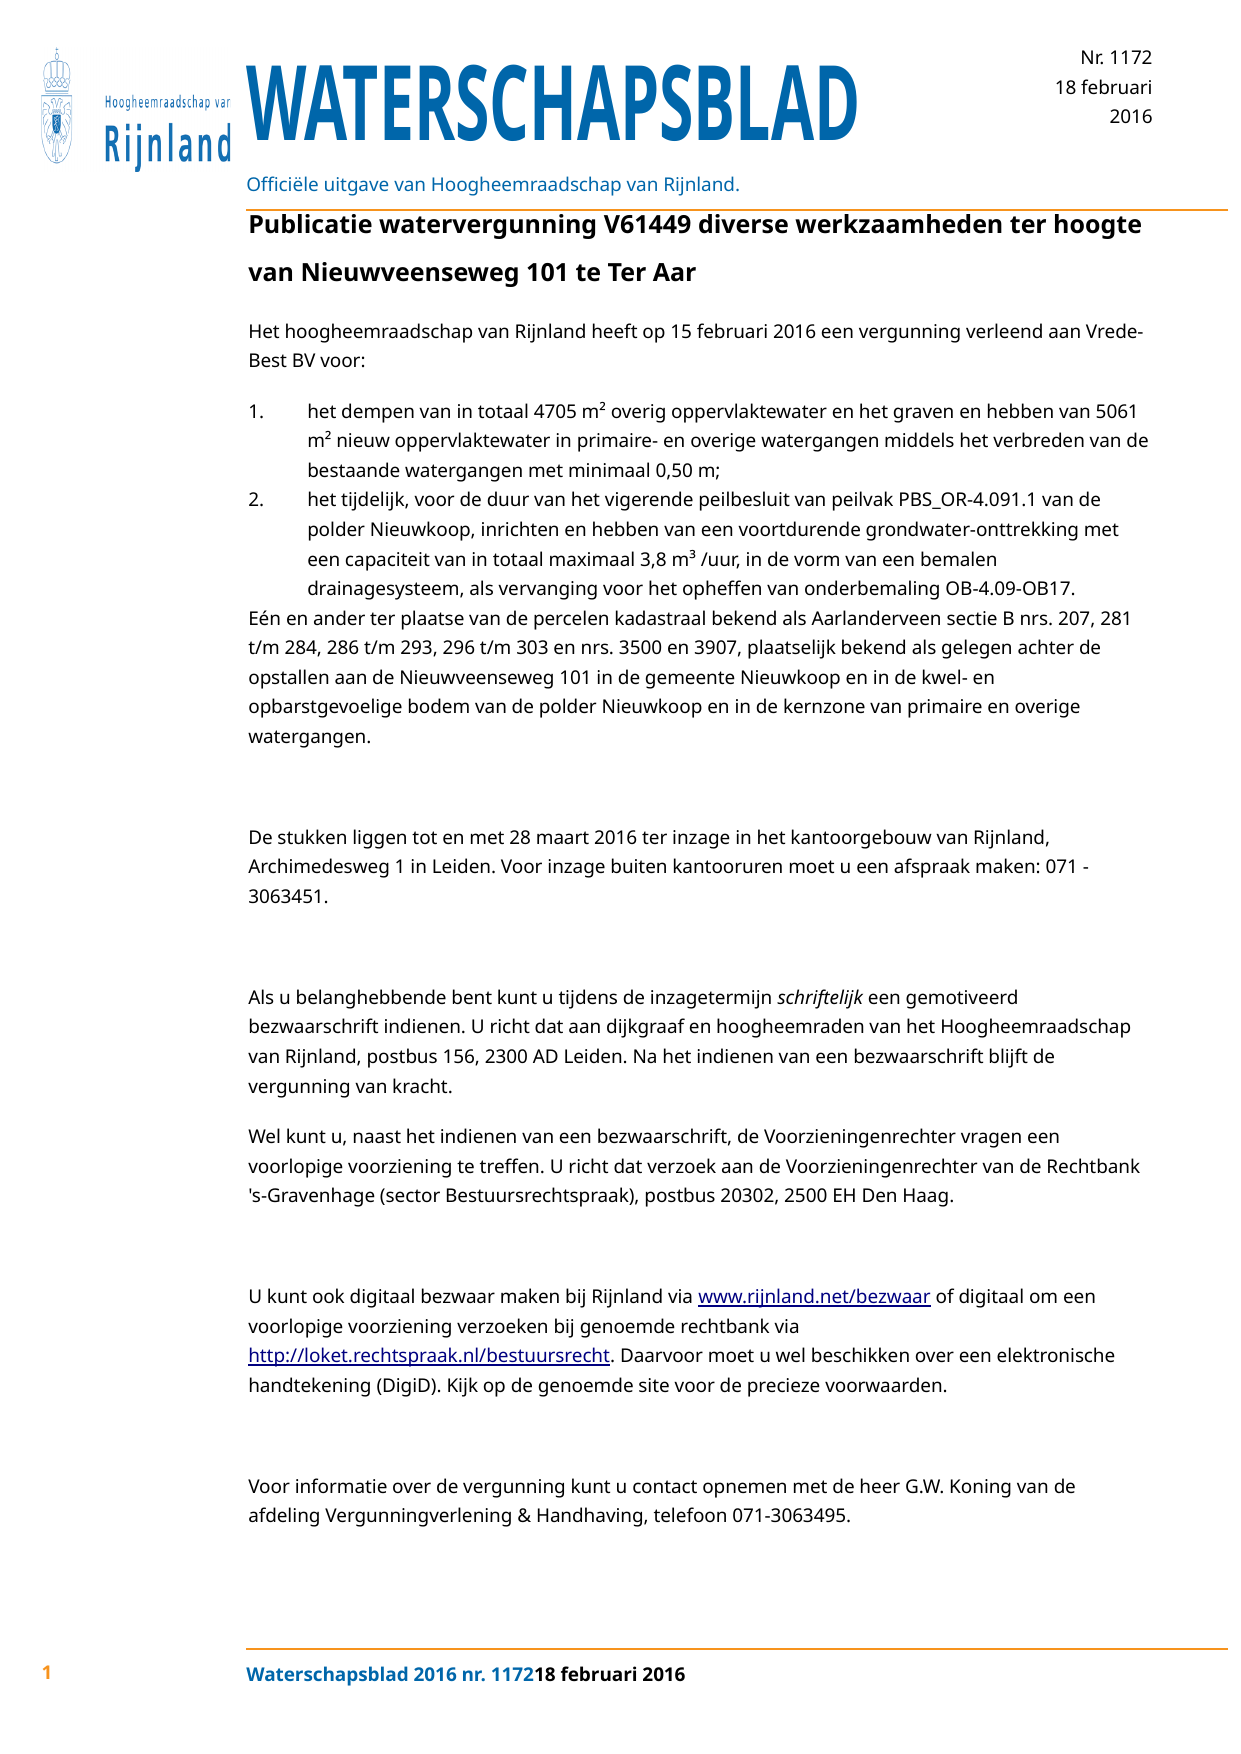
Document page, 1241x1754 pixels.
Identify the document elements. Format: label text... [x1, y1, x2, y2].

text Als u belanghebbende bent kunt u tijdens de inzagetermijn schriftelijk een gemotiveerd bezwaarschrift indienen. U richt dat aan dijkgraaf en hoogheemraden van het Hoogheemraadschap van Rijnland, postbus 156, 2300 AD Leiden. Na het indienen van een bezwaarschrift blijft de vergunning van kracht. [248, 984, 1152, 1099]
text De stukken liggen tot en met 28 maart 2016 ter inzage in het kantoorgebouw van Rijnland, Archimedesweg 1 in Leiden. Voor inzage buiten kantooruren moet u een afspraak maken: 071 - 3063451. [248, 824, 1152, 909]
text Wel kunt u, naast het indienen van een bezwaarschrift, de Voorzieningenrechter vragen een voorlopige voorziening te treffen. U richt dat verzoek aan de Voorzieningenrechter van de Rechtbank 's-Gravenhage (sector Bestuursrechtspraak), postbus 20302, 2500 EH Den Haag. [248, 1123, 1152, 1208]
text Het hoogheemraadschap van Rijnland heeft op 15 februari 2016 een vergunning verleend aan Vrede-Best BV voor: [248, 318, 1152, 373]
list het dempen van in totaal 4705 m² overig oppervlaktewater en het graven en hebben van 5061 m² nieuw oppervlaktewater in primaire- en overige watergangen middels het verbreden van de bestaande watergangen met minimaal 0,50 m; [248, 398, 1152, 483]
picture [41, 47, 231, 172]
text Voor informatie over de vergunning kunt u contact opnemen met de heer G.W. Koning van de afdeling Vergunningverlening & Handhaving, telefoon 071-3063495. [248, 1473, 1152, 1528]
text Eén en ander ter plaatse van de percelen kadastraal bekend als Aarlanderveen sectie B nrs. 207, 281 t/m 284, 286 t/m 293, 296 t/m 303 en nrs. 3500 en 3907, plaatselijk bekend als gelegen achter de opstallen aan de Nieuwveenseweg 101 in de gemeente Nieuwkoop en in de kwel- en opbarstgevoelige bodem van de polder Nieuwkoop en in de kernzone van primaire en overige watergangen. [248, 605, 1152, 749]
text Publicatie watervergunning V61449 diverse werkzaamheden ter hoogte van Nieuwveenseweg 101 te Ter Aar [248, 211, 1152, 288]
text U kunt ook digitaal bezwaar maken bij Rijnland via www.rijnland.net/bezwaar of digitaal om een voorlopige voorziening verzoeken bij genoemde rechtbank via http://loket.rechtspraak.nl/bestuursrecht. Daarvoor moet u wel beschikken over een elektronische handtekening (DigiD). Kijk op de genoemde site voor de precieze voorwaarden. [248, 1283, 1152, 1398]
list het tijdelijk, voor de duur van het vigerende peilbesluit van peilvak PBS_OR-4.091.1 van de polder Nieuwkoop, inrichten en hebben van een voortdurende grondwater-onttrekking met een capaciteit van in totaal maximaal 3,8 m³ /uur, in de vorm van een bemalen drainagesysteem, als vervanging voor het opheffen van onderbemaling OB-4.09-OB17. [248, 487, 1152, 601]
